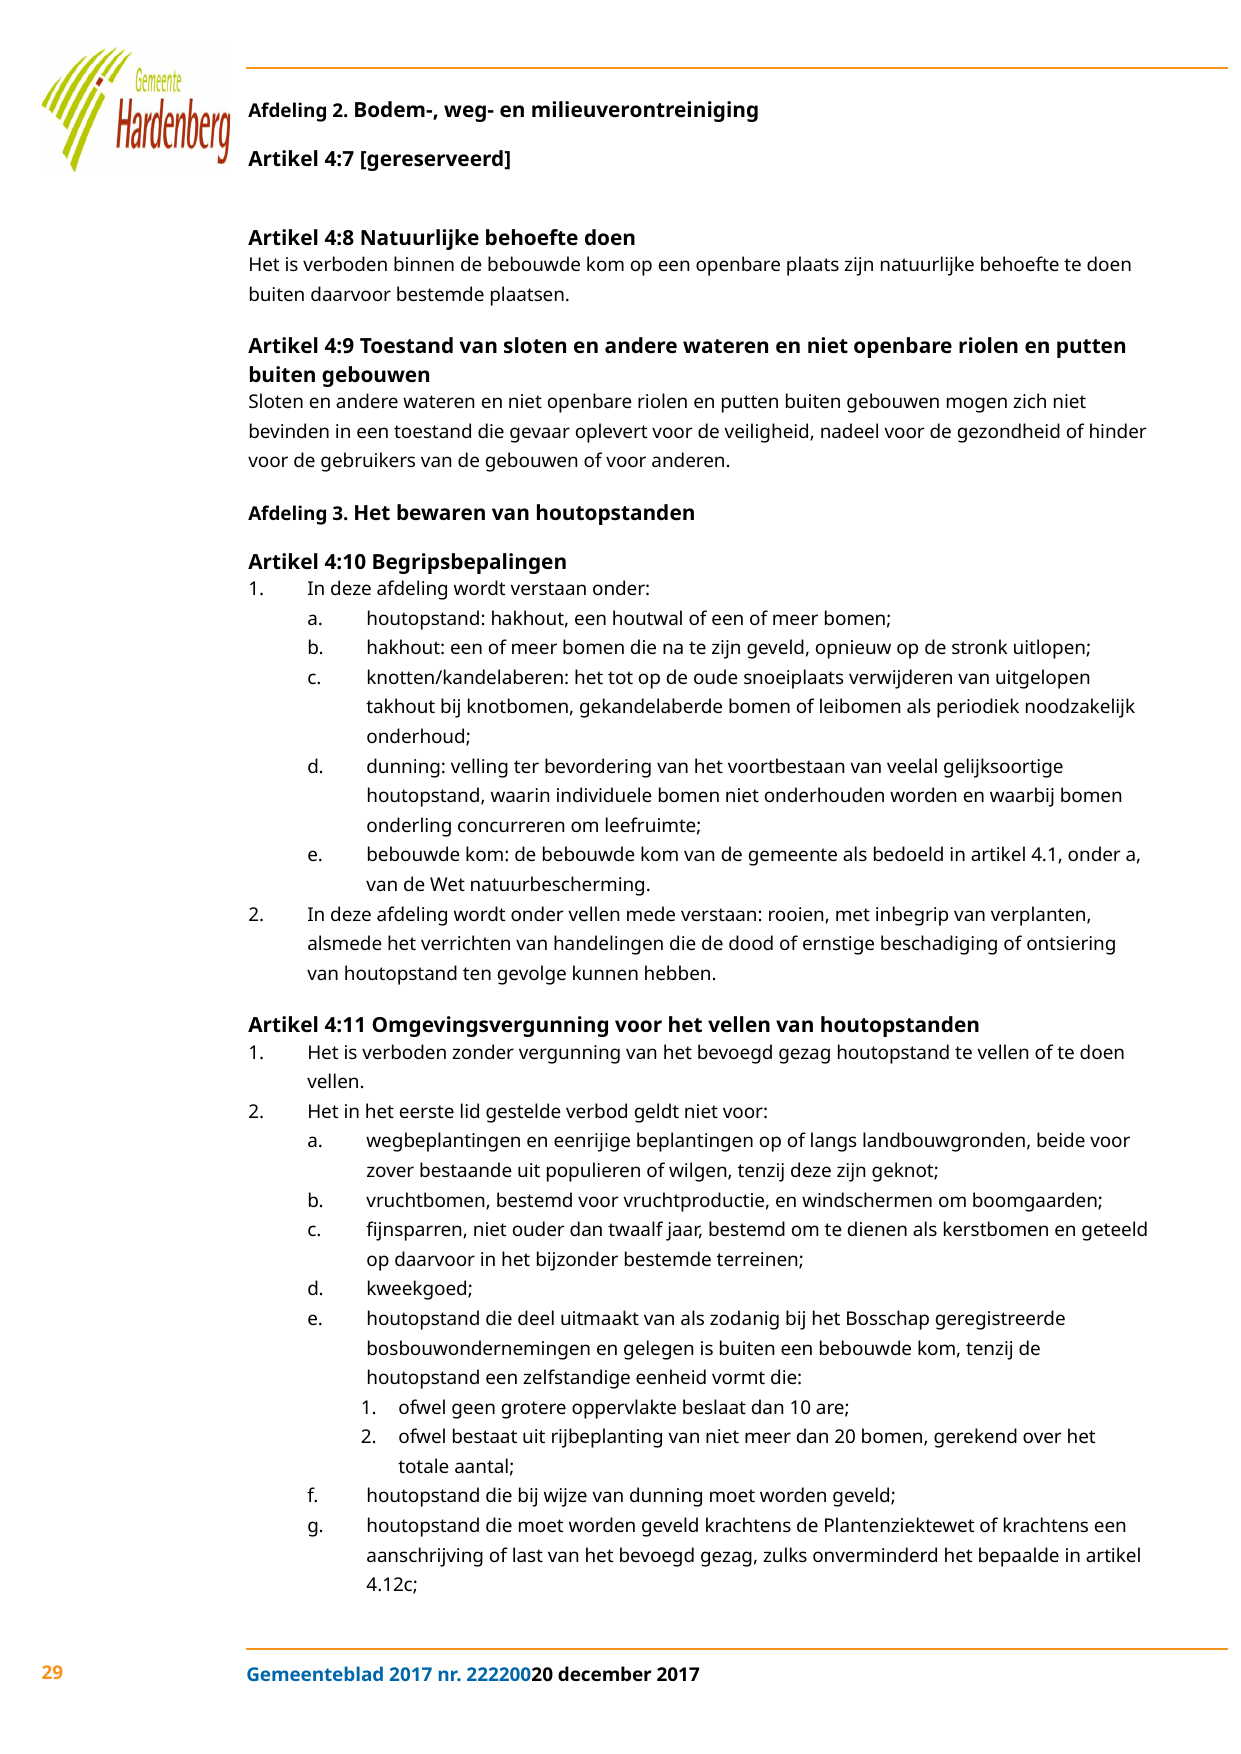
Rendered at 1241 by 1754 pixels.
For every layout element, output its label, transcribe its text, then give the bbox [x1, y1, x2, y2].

text Artikel 4:7 [gereserveerd] [248, 144, 1152, 172]
list ofwel bestaat uit rijbeplanting van niet meer dan 20 bomen, gerekend over het totale aantal; [361, 1423, 1152, 1479]
text Afdeling 2. Bodem-, weg- en milieuverontreiniging [248, 95, 1152, 123]
list vruchtbomen, bestemd voor vruchtproductie, en windschermen om boomgaarden; [307, 1187, 1152, 1212]
list Het in het eerste lid gestelde verbod geldt niet voor: [248, 1098, 1152, 1124]
list In deze afdeling wordt verstaan onder: [248, 575, 1152, 601]
list dunning: velling ter bevordering van het voortbestaan van veelal gelijksoortige houtopstand, waarin individuele bomen niet onderhouden worden en waarbij bomen onderling concurreren om leefruimte; [307, 753, 1152, 838]
text Afdeling 3. Het bewaren van houtopstanden [248, 498, 1152, 526]
list bebouwde kom: de bebouwde kom van de gemeente als bedoeld in artikel 4.1, onder a, van de Wet natuurbescherming. [307, 842, 1152, 897]
list houtopstand die deel uitmaakt van als zodanig bij het Bosschap geregistreerde bosbouwondernemingen en gelegen is buiten een bebouwde kom, tenzij de houtopstand een zelfstandige eenheid vormt die: [307, 1305, 1152, 1390]
text Het is verboden binnen de bebouwde kom op een openbare plaats zijn natuurlijke behoefte te doen buiten daarvoor bestemde plaatsen. [248, 251, 1152, 307]
text Artikel 4:10 Begripsbepalingen [248, 547, 1152, 575]
list In deze afdeling wordt onder vellen mede verstaan: rooien, met inbegrip van verplanten, alsmede het verrichten van handelingen die de dood of ernstige beschadiging of ontsiering van houtopstand ten gevolge kunnen hebben. [248, 901, 1152, 986]
list knotten/kandelaberen: het tot op de oude snoeiplaats verwijderen van uitgelopen takhout bij knotbomen, gekandelaberde bomen of leibomen als periodiek noodzakelijk onderhoud; [307, 664, 1152, 749]
list ofwel geen grotere oppervlakte beslaat dan 10 are; [361, 1394, 1152, 1419]
list wegbeplantingen en eenrijige beplantingen op of langs landbouwgronden, beide voor zover bestaande uit populieren of wilgen, tenzij deze zijn geknot; [307, 1128, 1152, 1183]
list Het is verboden zonder vergunning van het bevoegd gezag houtopstand te vellen of te doen vellen. [248, 1039, 1152, 1094]
list houtopstand: hakhout, een houtwal of een of meer bomen; [307, 605, 1152, 631]
text Sloten en andere wateren en niet openbare riolen en putten buiten gebouwen mogen zich niet bevinden in een toestand die gevaar oplevert voor de veiligheid, nadeel voor de gezondheid of hinder voor de gebruikers van de gebouwen of voor anderen. [248, 388, 1152, 473]
list houtopstand die moet worden geveld krachtens de Plantenziektewet of krachtens een aanschrijving of last van het bevoegd gezag, zulks onverminderd het bepaalde in artikel 4.12c; [307, 1512, 1152, 1597]
list kweekgoed; [307, 1276, 1152, 1301]
list houtopstand die bij wijze van dunning moet worden geveld; [307, 1483, 1152, 1508]
text Artikel 4:8 Natuurlijke behoefte doen [248, 223, 1152, 251]
list hakhout: een of meer bomen die na te zijn geveld, opnieuw op de stronk uitlopen; [307, 634, 1152, 660]
text Artikel 4:9 Toestand van sloten en andere wateren en niet openbare riolen en putten buiten gebouwen [248, 331, 1152, 388]
text Artikel 4:11 Omgevingsvergunning voor het vellen van houtopstanden [248, 1010, 1152, 1039]
list fijnsparren, niet ouder dan twaalf jaar, bestemd om te dienen als kerstbomen en geteeld op daarvoor in het bijzonder bestemde terreinen; [307, 1216, 1152, 1272]
picture [41, 47, 231, 172]
